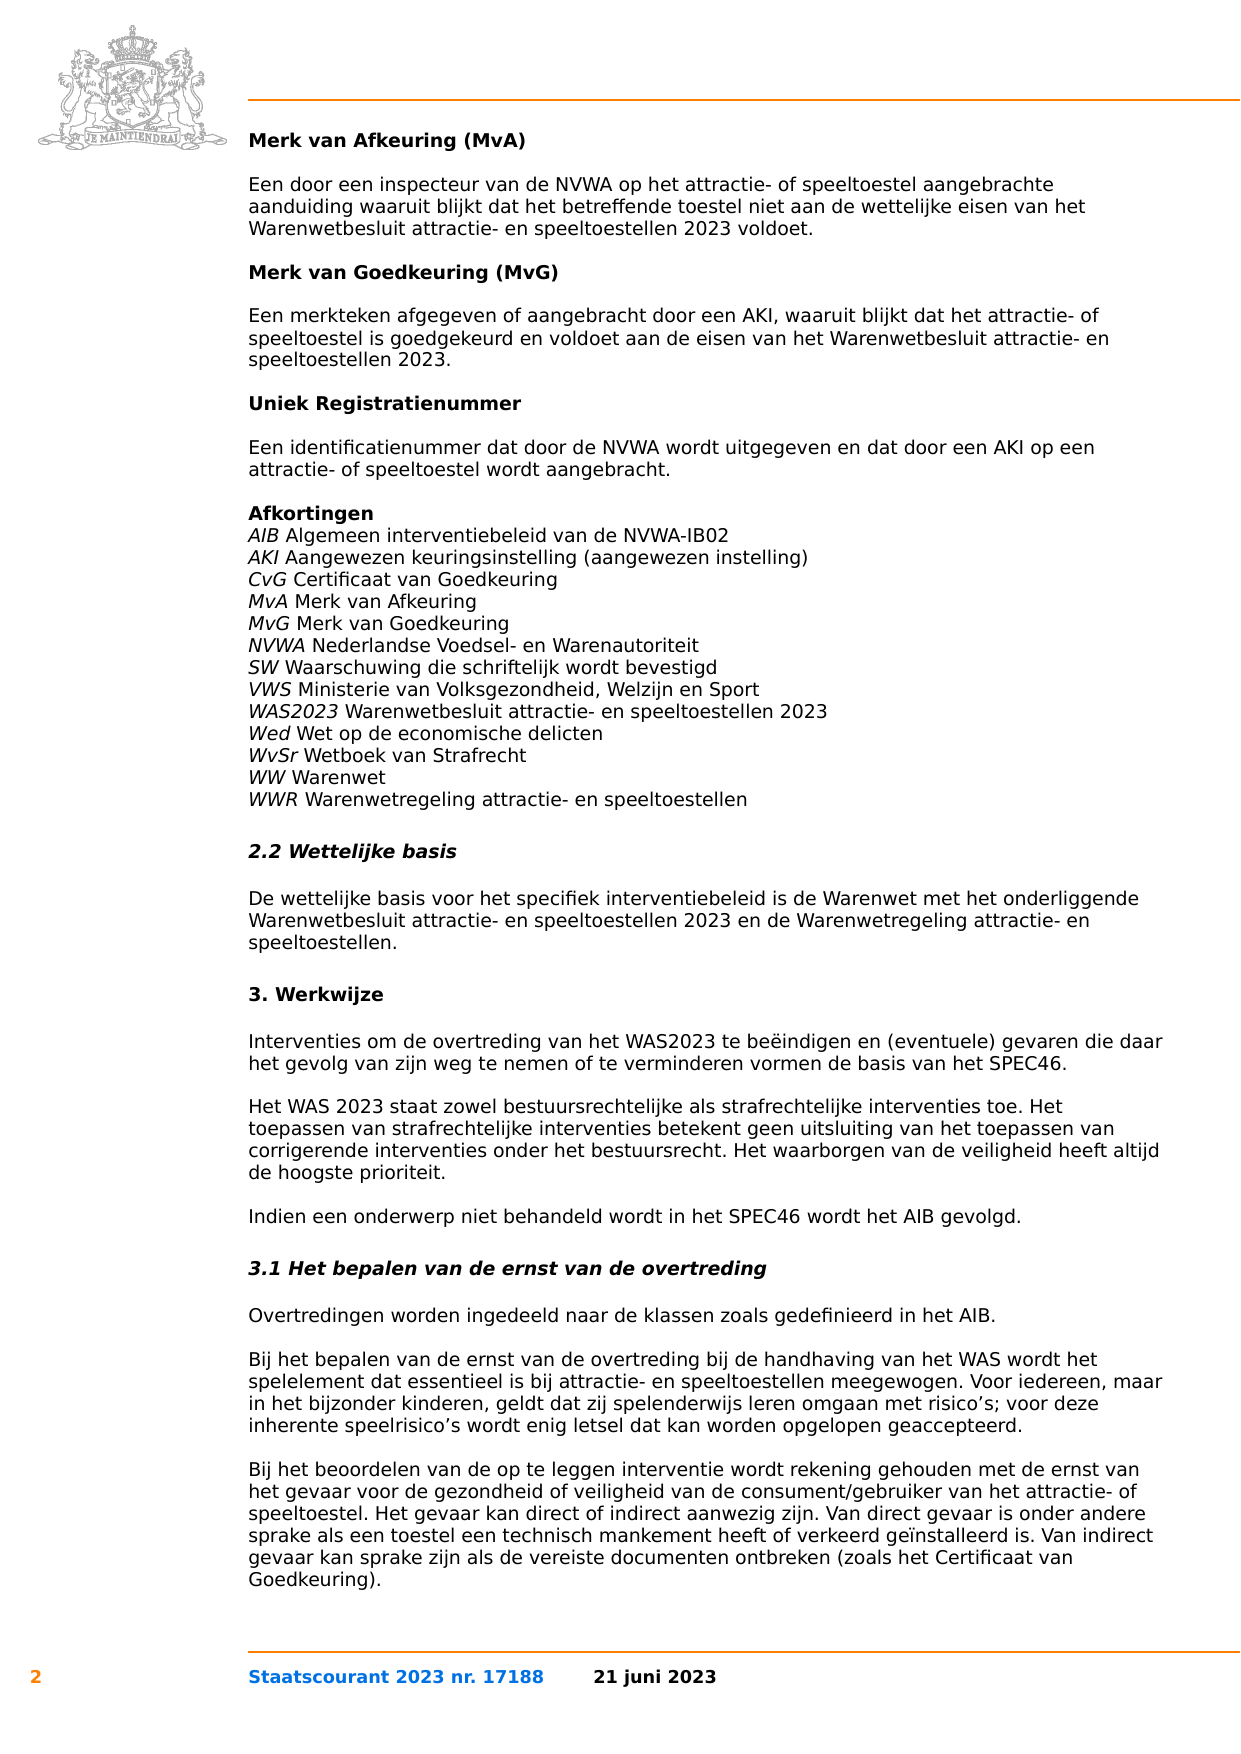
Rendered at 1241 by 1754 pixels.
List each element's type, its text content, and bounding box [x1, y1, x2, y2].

text WAS2023 Warenwetbesluit attractie- en speeltoestellen 2023 [248, 701, 1163, 723]
text VWS Ministerie van Volksgezondheid, Welzijn en Sport [248, 679, 1163, 701]
text Interventies om de overtreding van het WAS2023 te beëindigen en (eventuele) gevaren die daar het gevolg van zijn weg te nemen of te verminderen vormen de basis van het SPEC46. [248, 1031, 1163, 1074]
subtitle Uniek Registratienummer [248, 393, 1163, 415]
text Bij het bepalen van de ernst van de overtreding bij de handhaving van het WAS wordt het spelelement dat essentieel is bij attractie- en speeltoestellen meegewogen. Voor iedereen, maar in het bijzonder kinderen, geldt dat zij spelenderwijs leren omgaan met risico’s; voor deze inherente speelrisico’s wordt enig letsel dat kan worden opgelopen geaccepteerd. [248, 1349, 1163, 1437]
text WWR Warenwetregeling attractie- en speeltoestellen [248, 789, 1163, 811]
text NVWA Nederlandse Voedsel- en Warenautoriteit [248, 635, 1163, 657]
text Indien een onderwerp niet behandeld wordt in het SPEC46 wordt het AIB gevolgd. [248, 1206, 1163, 1228]
subtitle Merk van Afkeuring (MvA) [248, 130, 1163, 152]
text Een identificatienummer dat door de NVWA wordt uitgegeven en dat door een AKI op een attractie- of speeltoestel wordt aangebracht. [248, 437, 1163, 481]
text Een merkteken afgegeven of aangebracht door een AKI, waaruit blijkt dat het attractie- of speeltoestel is goedgekeurd en voldoet aan de eisen van het Warenwetbesluit attractie- en speeltoestellen 2023. [248, 305, 1163, 371]
text De wettelijke basis voor het specifiek interventiebeleid is de Warenwet met het onderliggende Warenwetbesluit attractie- en speeltoestellen 2023 en de Warenwetregeling attractie- en speeltoestellen. [248, 888, 1163, 953]
text MvA Merk van Afkeuring [248, 591, 1163, 613]
text CvG Certificaat van Goedkeuring [248, 569, 1163, 591]
text WW Warenwet [248, 767, 1163, 789]
text WvSr Wetboek van Strafrecht [248, 745, 1163, 767]
subtitle Merk van Goedkeuring (MvG) [248, 262, 1163, 283]
text Een door een inspecteur van de NVWA op het attractie- of speeltoestel aangebrachte aanduiding waaruit blijkt dat het betreffende toestel niet aan de wettelijke eisen van het Warenwetbesluit attractie- en speeltoestellen 2023 voldoet. [248, 174, 1163, 240]
text AKI Aangewezen keuringsinstelling (aangewezen instelling) [248, 547, 1163, 569]
text SW Waarschuwing die schriftelijk wordt bevestigd [248, 657, 1163, 679]
text Bij het beoordelen van de op te leggen interventie wordt rekening gehouden met de ernst van het gevaar voor de gezondheid of veiligheid van de consument/gebruiker van het attractie- of speeltoestel. Het gevaar kan direct of indirect aanwezig zijn. Van direct gevaar is onder andere sprake als een toestel een technisch mankement heeft of verkeerd geïnstalleerd is. Van indirect gevaar kan sprake zijn als de vereiste documenten ontbreken (zoals het Certificaat van Goedkeuring). [248, 1459, 1163, 1591]
subtitle 3. Werkwijze [248, 983, 1163, 1006]
text Wed Wet op de economische delicten [248, 723, 1163, 745]
subtitle 2.2 Wettelijke basis [248, 841, 1163, 863]
text Het WAS 2023 staat zowel bestuursrechtelijke als strafrechtelijke interventies toe. Het toepassen van strafrechtelijke interventies betekent geen uitsluiting van het toepassen van corrigerende interventies onder het bestuursrecht. Het waarborgen van de veiligheid heeft altijd de hoogste prioriteit. [248, 1096, 1163, 1184]
text AIB Algemeen interventiebeleid van de NVWA-IB02 [248, 525, 1163, 547]
text Overtredingen worden ingedeeld naar de klassen zoals gedefinieerd in het AIB. [248, 1305, 1163, 1327]
subtitle 3.1 Het bepalen van de ernst van de overtreding [248, 1258, 1163, 1280]
text MvG Merk van Goedkeuring [248, 613, 1163, 635]
picture [38, 25, 227, 150]
subtitle Afkortingen [248, 503, 1163, 525]
